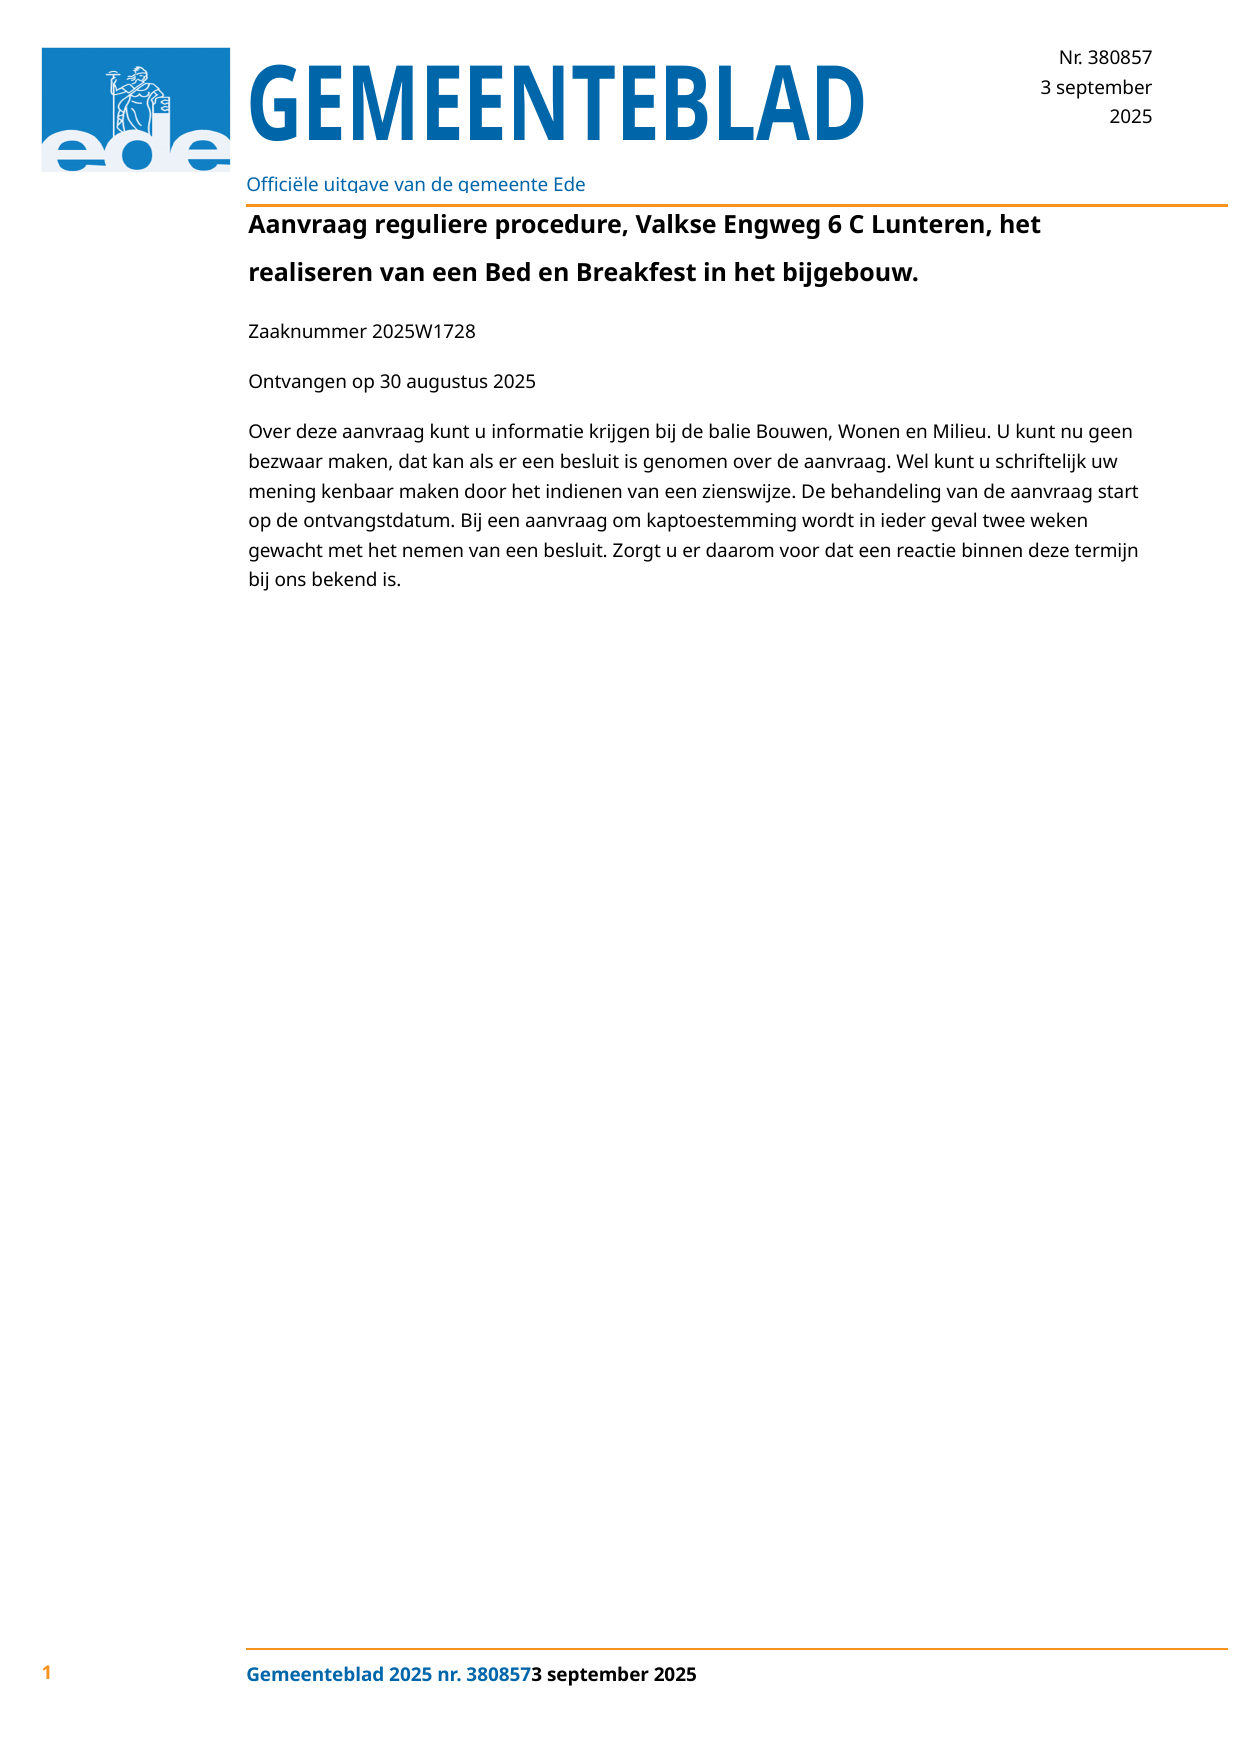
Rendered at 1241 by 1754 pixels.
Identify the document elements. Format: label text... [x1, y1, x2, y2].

picture [41, 47, 231, 172]
text Zaaknummer 2025W1728 [248, 318, 1152, 344]
text Over deze aanvraag kunt u informatie krijgen bij de balie Bouwen, Wonen en Milieu. U kunt nu geen bezwaar maken, dat kan als er een besluit is genomen over de aanvraag. Wel kunt u schriftelijk uw mening kenbaar maken door het indienen van een zienswijze. De behandeling van de aanvraag start op de ontvangstdatum. Bij een aanvraag om kaptoestemming wordt in ieder geval twee weken gewacht met het nemen van een besluit. Zorgt u er daarom voor dat een reactie binnen deze termijn bij ons bekend is. [248, 419, 1152, 592]
text Aanvraag reguliere procedure, Valkse Engweg 6 C Lunteren, het realiseren van een Bed en Breakfest in het bijgebouw. [248, 207, 1152, 288]
text Ontvangen op 30 augustus 2025 [248, 368, 1152, 394]
